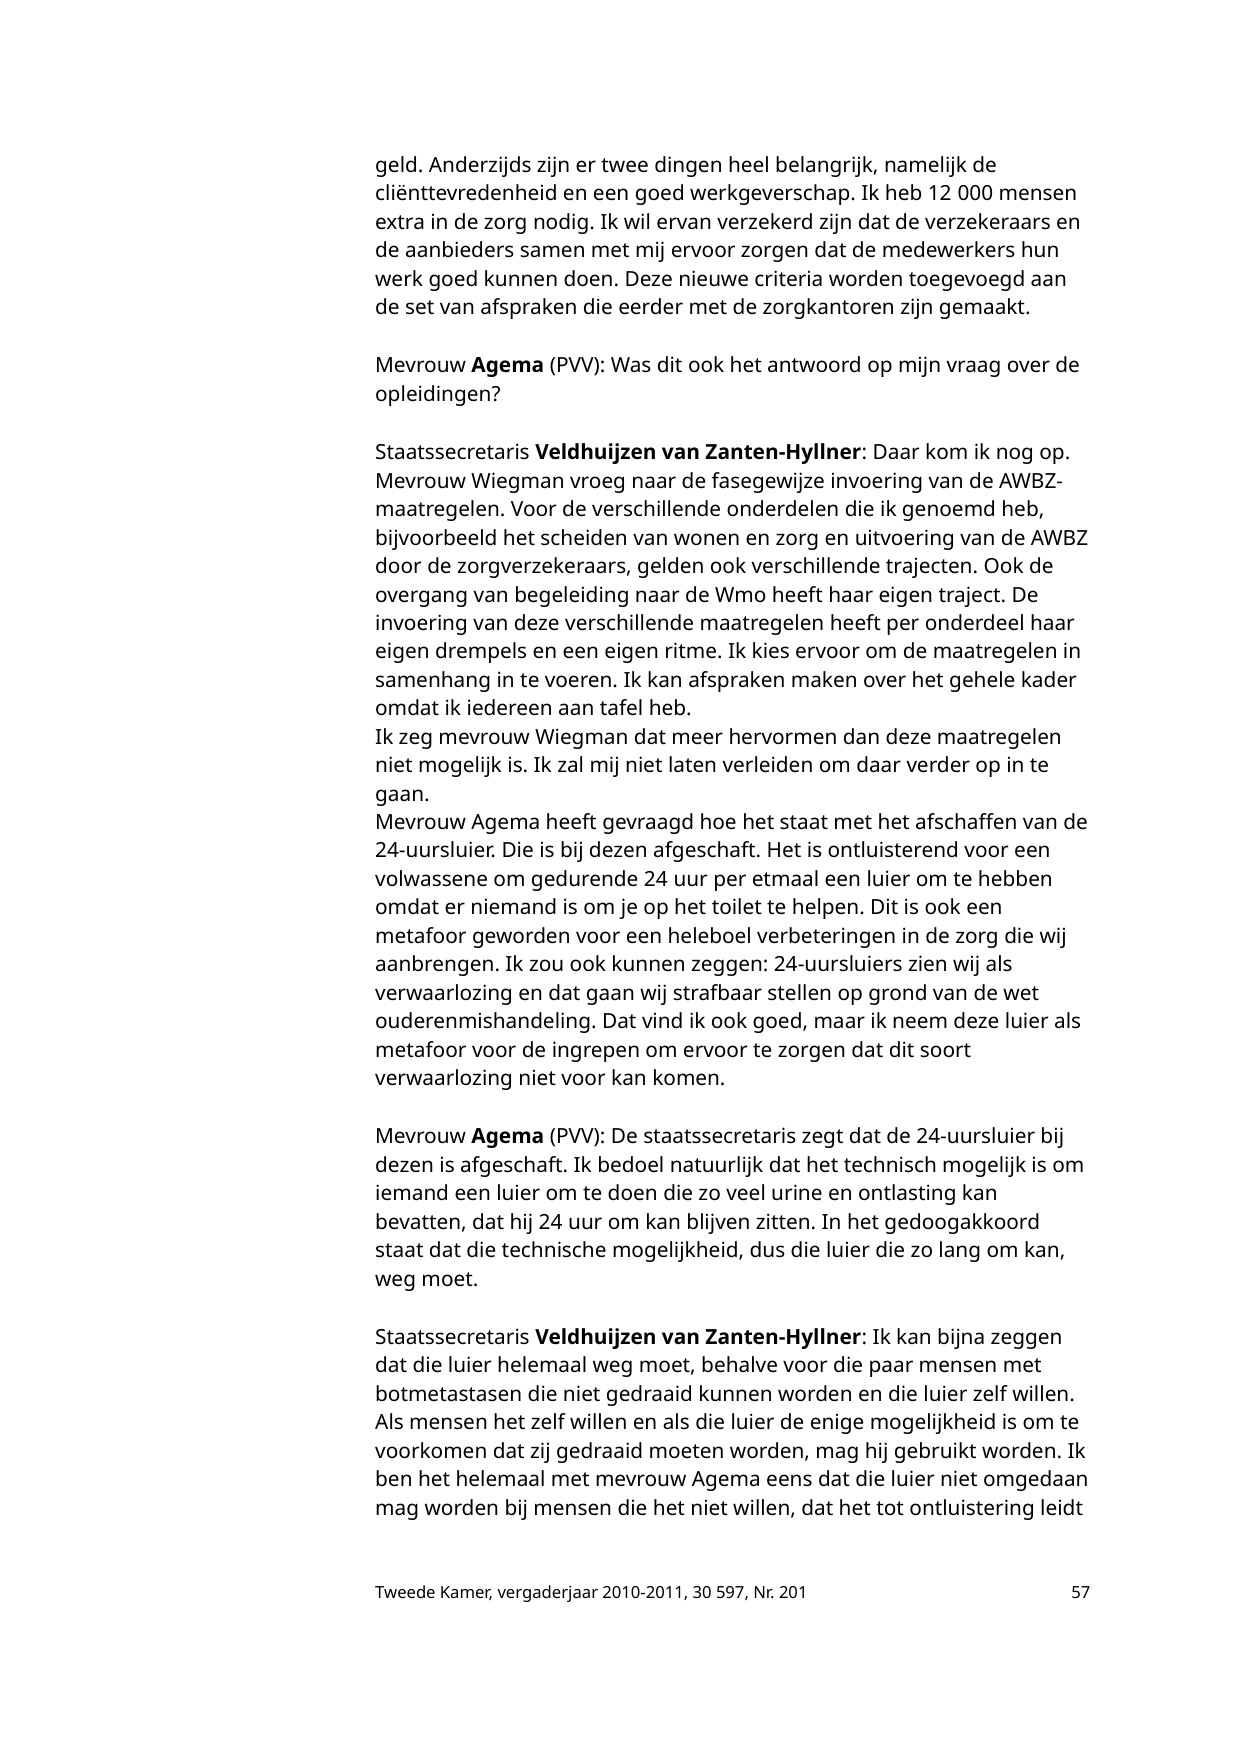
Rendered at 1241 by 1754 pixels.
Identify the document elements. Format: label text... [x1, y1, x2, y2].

text Staatssecretaris Veldhuijzen van Zanten-Hyllner: Ik kan bijna zeggen dat die luier helemaal weg moet, behalve voor die paar mensen met botmetastasen die niet gedraaid kunnen worden en die luier zelf willen. Als mensen het zelf willen en als die luier de enige mogelijkheid is om te voorkomen dat zij gedraaid moeten worden, mag hij gebruikt worden. Ik ben het helemaal met mevrouw Agema eens dat die luier niet omgedaan mag worden bij mensen die het niet willen, dat het tot ontluistering leidt [375, 1322, 1090, 1521]
text Mevrouw Agema heeft gevraagd hoe het staat met het afschaffen van de 24-uursluier. Die is bij dezen afgeschaft. Het is ontluisterend voor een volwassene om gedurende 24 uur per etmaal een luier om te hebben omdat er niemand is om je op het toilet te helpen. Dit is ook een metafoor geworden voor een heleboel verbeteringen in de zorg die wij aanbrengen. Ik zou ook kunnen zeggen: 24-uursluiers zien wij als verwaarlozing en dat gaan wij strafbaar stellen op grond van de wet ouderenmishandeling. Dat vind ik ook goed, maar ik neem deze luier als metafoor voor de ingrepen om ervoor te zorgen dat dit soort verwaarlozing niet voor kan komen. [375, 807, 1090, 1092]
text geld. Anderzijds zijn er twee dingen heel belangrijk, namelijk de cliënttevredenheid en een goed werkgeverschap. Ik heb 12 000 mensen extra in de zorg nodig. Ik wil ervan verzekerd zijn dat de verzekeraars en de aanbieders samen met mij ervoor zorgen dat de medewerkers hun werk goed kunnen doen. Deze nieuwe criteria worden toegevoegd aan de set van afspraken die eerder met de zorgkantoren zijn gemaakt. [375, 150, 1090, 321]
text Ik zeg mevrouw Wiegman dat meer hervormen dan deze maatregelen niet mogelijk is. Ik zal mij niet laten verleiden om daar verder op in te gaan. [375, 722, 1090, 807]
text Mevrouw Agema (PVV): Was dit ook het antwoord op mijn vraag over de opleidingen? [375, 351, 1090, 407]
text Mevrouw Agema (PVV): De staatssecretaris zegt dat de 24-uursluier bij dezen is afgeschaft. Ik bedoel natuurlijk dat het technisch mogelijk is om iemand een luier om te doen die zo veel urine en ontlasting kan bevatten, dat hij 24 uur om kan blijven zitten. In het gedoogakkoord staat dat die technische mogelijkheid, dus die luier die zo lang om kan, weg moet. [375, 1122, 1090, 1292]
text Mevrouw Wiegman vroeg naar de fasegewijze invoering van de AWBZ-maatregelen. Voor de verschillende onderdelen die ik genoemd heb, bijvoorbeeld het scheiden van wonen en zorg en uitvoering van de AWBZ door de zorgverzekeraars, gelden ook verschillende trajecten. Ook de overgang van begeleiding naar de Wmo heeft haar eigen traject. De invoering van deze verschillende maatregelen heeft per onderdeel haar eigen drempels en een eigen ritme. Ik kies ervoor om de maatregelen in samenhang in te voeren. Ik kan afspraken maken over het gehele kader omdat ik iedereen aan tafel heb. [375, 466, 1090, 722]
text Staatssecretaris Veldhuijzen van Zanten-Hyllner: Daar kom ik nog op. [375, 437, 1090, 466]
